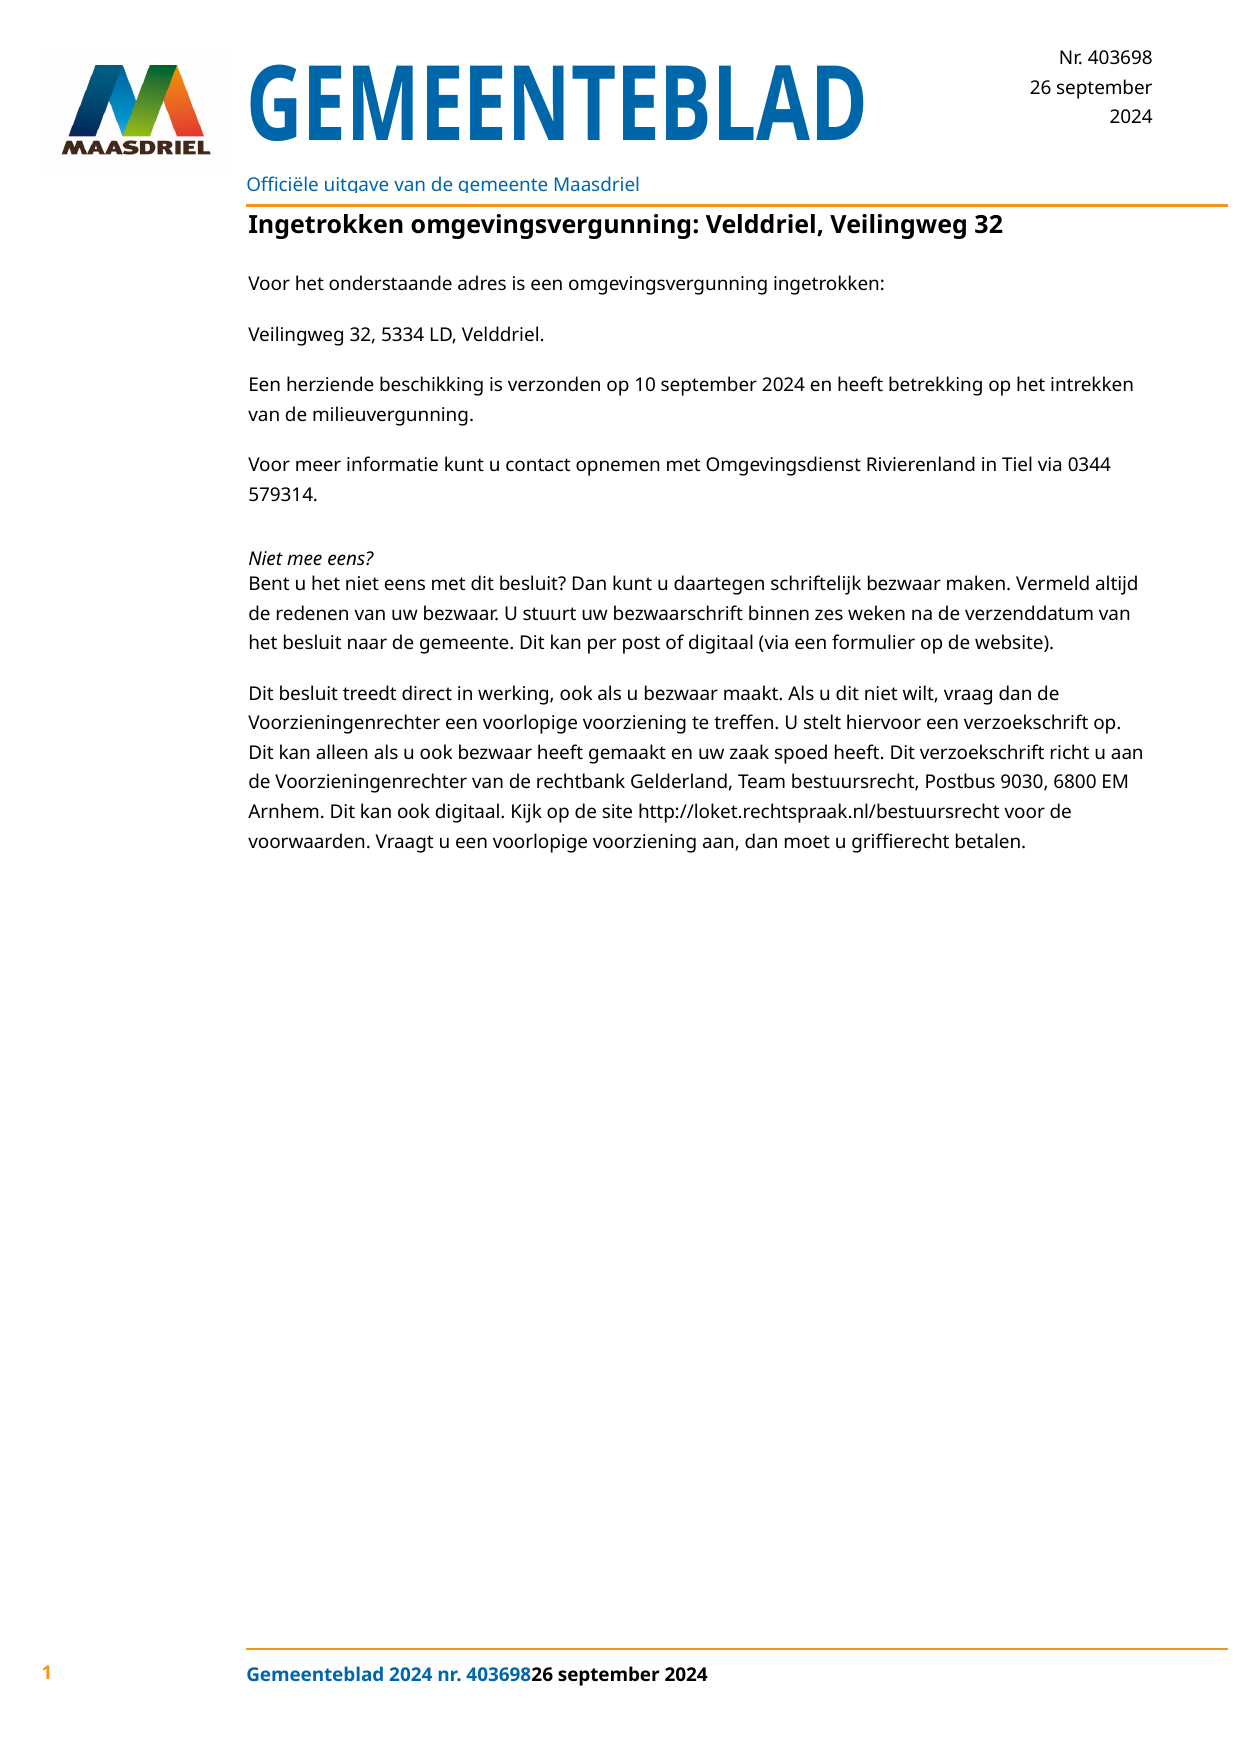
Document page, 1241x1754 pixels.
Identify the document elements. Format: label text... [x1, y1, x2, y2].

text Voor het onderstaande adres is een omgevingsvergunning ingetrokken: [248, 270, 1152, 296]
text Een herziende beschikking is verzonden op 10 september 2024 en heeft betrekking op het intrekken van de milieuvergunning. [248, 371, 1152, 426]
picture [41, 47, 231, 172]
text Veilingweg 32, 5334 LD, Velddriel. [248, 321, 1152, 346]
text Voor meer informatie kunt u contact opnemen met Omgevingsdienst Rivierenland in Tiel via 0344 579314. [248, 451, 1152, 506]
text Niet mee eens? [248, 545, 1152, 570]
text Bent u het niet eens met dit besluit? Dan kunt u daartegen schriftelijk bezwaar maken. Vermeld altijd de redenen van uw bezwaar. U stuurt uw bezwaarschrift binnen zes weken na de verzenddatum van het besluit naar de gemeente. Dit kan per post of digitaal (via een formulier op de website). [248, 570, 1152, 655]
text Dit besluit treedt direct in werking, ook als u bezwaar maakt. Als u dit niet wilt, vraag dan de Voorzieningenrechter een voorlopige voorziening te treffen. U stelt hiervoor een verzoekschrift op. Dit kan alleen als u ook bezwaar heeft gemaakt en uw zaak spoed heeft. Dit verzoekschrift richt u aan de Voorzieningenrechter van de rechtbank Gelderland, Team bestuursrecht, Postbus 9030, 6800 EM Arnhem. Dit kan ook digitaal. Kijk op de site http://loket.rechtspraak.nl/bestuursrecht voor de voorwaarden. Vraagt u een voorlopige voorziening aan, dan moet u griffierecht betalen. [248, 680, 1152, 854]
text Ingetrokken omgevingsvergunning: Velddriel, Veilingweg 32 [248, 207, 1152, 241]
